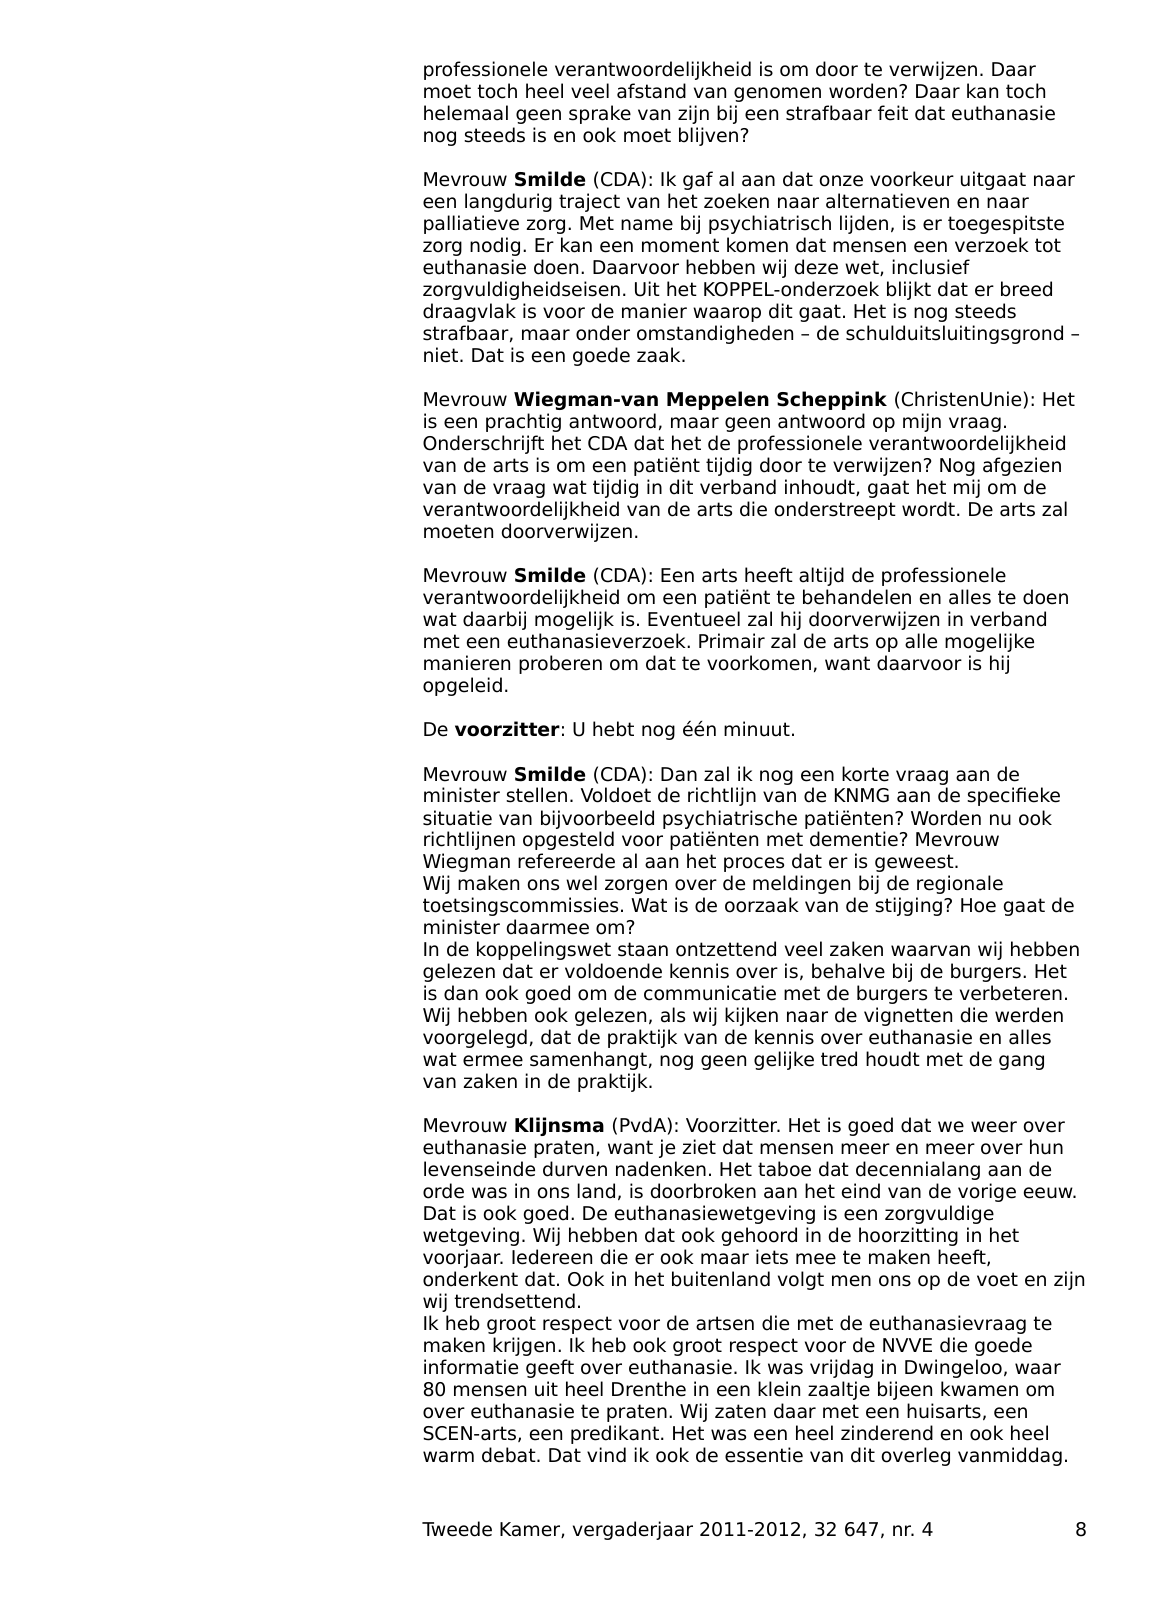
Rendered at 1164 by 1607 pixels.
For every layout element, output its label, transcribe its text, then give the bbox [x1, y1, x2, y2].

text Ik heb groot respect voor de artsen die met de euthanasievraag te maken krijgen. Ik heb ook groot respect voor de NVVE die goede informatie geeft over euthanasie. Ik was vrijdag in Dwingeloo, waar 80 mensen uit heel Drenthe in een klein zaaltje bijeen kwamen om over euthanasie te praten. Wij zaten daar met een huisarts, een SCEN-arts, een predikant. Het was een heel zinderend en ook heel warm debat. Dat vind ik ook de essentie van dit overleg vanmiddag. [422, 1313, 1087, 1467]
text professionele verantwoordelijkheid is om door te verwijzen. Daar moet toch heel veel afstand van genomen worden? Daar kan toch helemaal geen sprake van zijn bij een strafbaar feit dat euthanasie nog steeds is en ook moet blijven? [422, 59, 1087, 147]
text Mevrouw Smilde (CDA): Ik gaf al aan dat onze voorkeur uitgaat naar een langdurig traject van het zoeken naar alternatieven en naar palliatieve zorg. Met name bij psychiatrisch lijden, is er toegespitste zorg nodig. Er kan een moment komen dat mensen een verzoek tot euthanasie doen. Daarvoor hebben wij deze wet, inclusief zorgvuldigheidseisen. Uit het KOPPEL-onderzoek blijkt dat er breed draagvlak is voor de manier waarop dit gaat. Het is nog steeds strafbaar, maar onder omstandigheden – de schulduitsluitingsgrond – niet. Dat is een goede zaak. [422, 169, 1087, 367]
text In de koppelingswet staan ontzettend veel zaken waarvan wij hebben gelezen dat er voldoende kennis over is, behalve bij de burgers. Het is dan ook goed om de communicatie met de burgers te verbeteren. Wij hebben ook gelezen, als wij kijken naar de vignetten die werden voorgelegd, dat de praktijk van de kennis over euthanasie en alles wat ermee samenhangt, nog geen gelijke tred houdt met de gang van zaken in de praktijk. [422, 939, 1087, 1093]
text Wij maken ons wel zorgen over de meldingen bij de regionale toetsingscommissies. Wat is de oorzaak van de stijging? Hoe gaat de minister daarmee om? [422, 873, 1087, 939]
text Mevrouw Wiegman-van Meppelen Scheppink (ChristenUnie): Het is een prachtig antwoord, maar geen antwoord op mijn vraag. Onderschrijft het CDA dat het de professionele verantwoordelijkheid van de arts is om een patiënt tijdig door te verwijzen? Nog afgezien van de vraag wat tijdig in dit verband inhoudt, gaat het mij om de verantwoordelijkheid van de arts die onderstreept wordt. De arts zal moeten doorverwijzen. [422, 389, 1087, 543]
text Mevrouw Smilde (CDA): Dan zal ik nog een korte vraag aan de minister stellen. Voldoet de richtlijn van de KNMG aan de specifieke situatie van bijvoorbeeld psychiatrische patiënten? Worden nu ook richtlijnen opgesteld voor patiënten met dementie? Mevrouw Wiegman refereerde al aan het proces dat er is geweest. [422, 763, 1087, 873]
text Mevrouw Klijnsma (PvdA): Voorzitter. Het is goed dat we weer over euthanasie praten, want je ziet dat mensen meer en meer over hun levenseinde durven nadenken. Het taboe dat decennialang aan de orde was in ons land, is doorbroken aan het eind van de vorige eeuw. Dat is ook goed. De euthanasiewetgeving is een zorgvuldige wetgeving. Wij hebben dat ook gehoord in de hoorzitting in het voorjaar. Iedereen die er ook maar iets mee te maken heeft, onderkent dat. Ook in het buitenland volgt men ons op de voet en zijn wij trendsettend. [422, 1115, 1087, 1313]
text De voorzitter: U hebt nog één minuut. [422, 719, 1087, 741]
text Mevrouw Smilde (CDA): Een arts heeft altijd de professionele verantwoordelijkheid om een patiënt te behandelen en alles te doen wat daarbij mogelijk is. Eventueel zal hij doorverwijzen in verband met een euthanasieverzoek. Primair zal de arts op alle mogelijke manieren proberen om dat te voorkomen, want daarvoor is hij opgeleid. [422, 565, 1087, 697]
